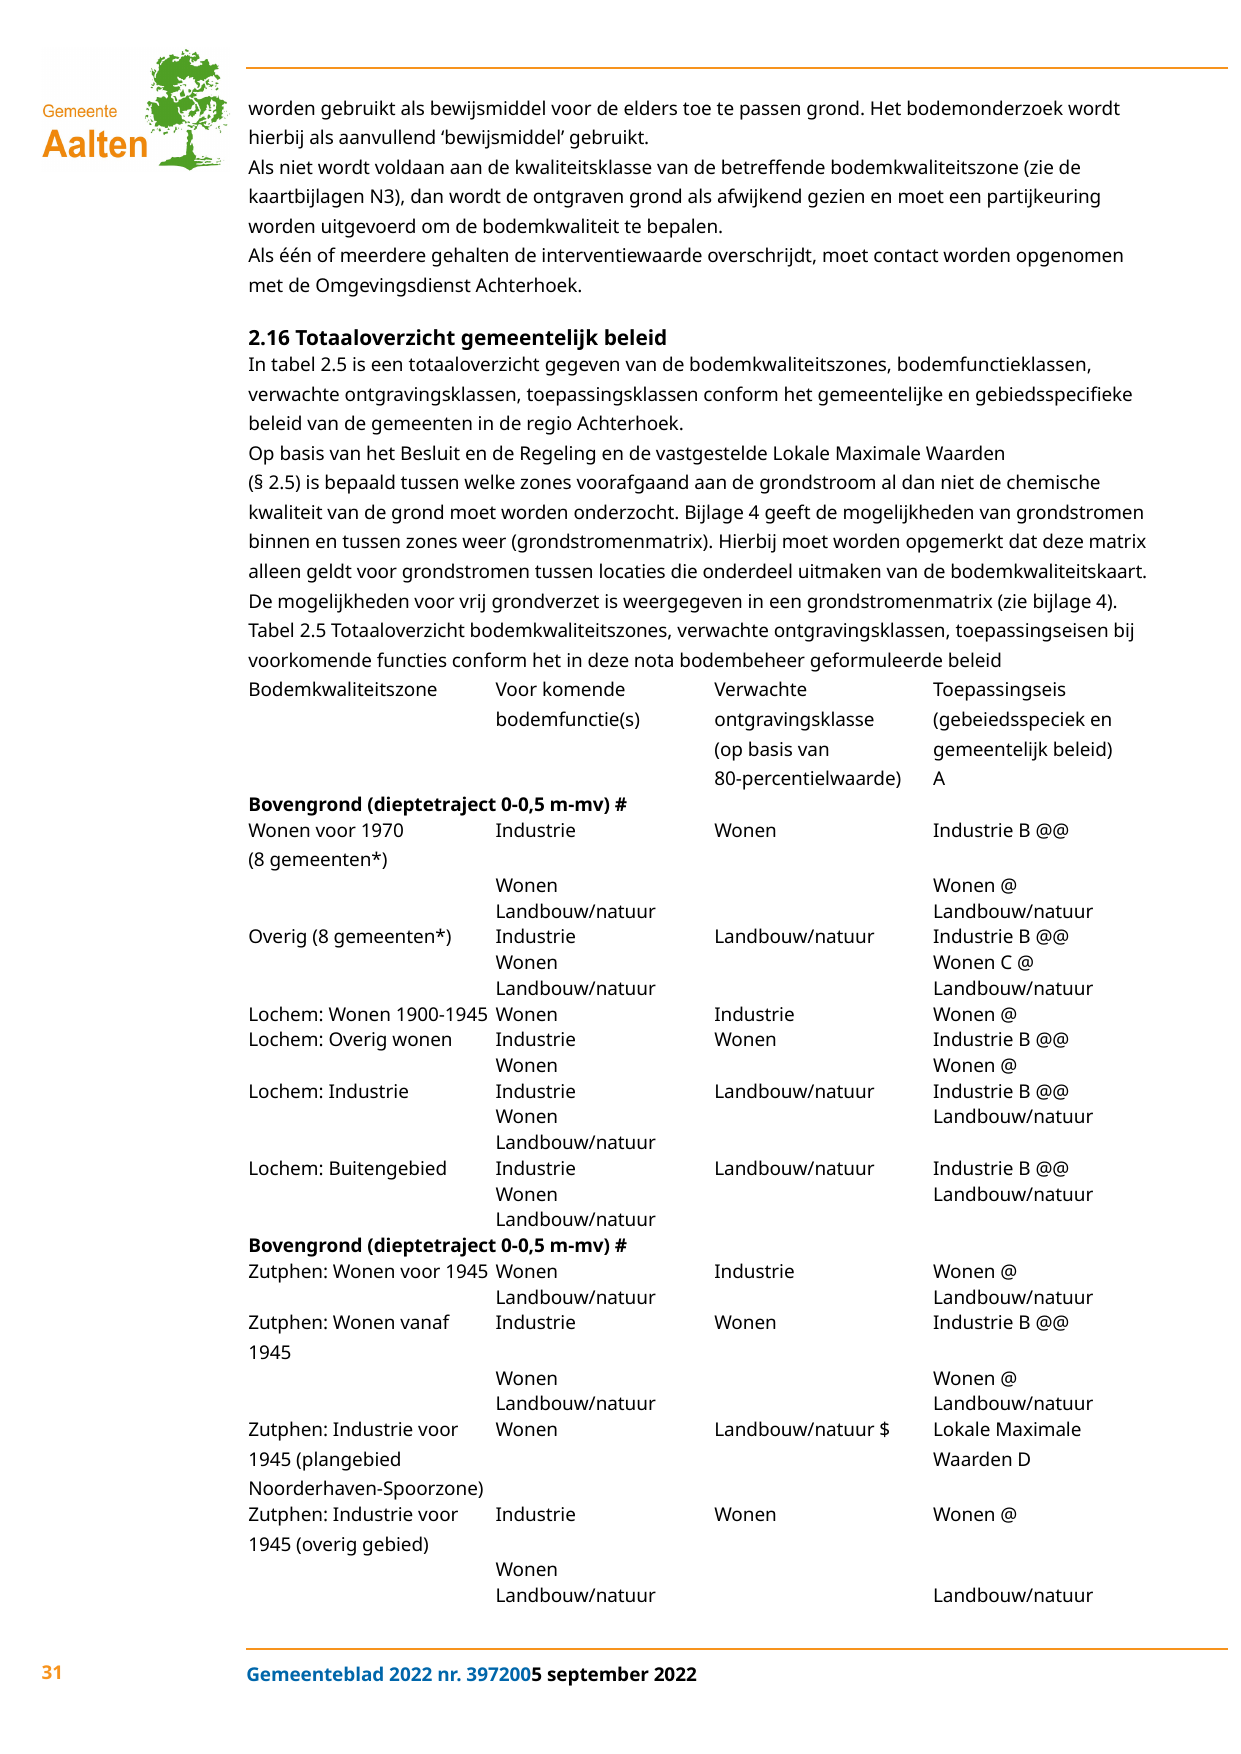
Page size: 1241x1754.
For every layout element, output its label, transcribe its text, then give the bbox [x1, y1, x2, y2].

table_cell Industrie B @@ [933, 817, 1152, 872]
table_cell Industrie [495, 1155, 714, 1181]
table_cell Landbouw/natuur [495, 1207, 714, 1232]
table_header Toepassingseis (gebeiedsspeciek en gemeentelijk beleid) A [933, 677, 1152, 791]
table_cell Lochem: Wonen 1900-1945 [248, 1001, 495, 1027]
table_cell Industrie [495, 1310, 714, 1365]
table_cell Industrie [495, 924, 714, 949]
table_cell Landbouw/natuur [495, 1130, 714, 1155]
table_cell Landbouw/natuur [714, 1155, 933, 1181]
table_cell [248, 1181, 495, 1207]
table_cell [714, 1052, 933, 1078]
table_cell [933, 1557, 1152, 1582]
table_header Voor komende bodemfunctie(s) [495, 677, 714, 791]
table_cell Industrie [714, 1258, 933, 1284]
table_cell Wonen [495, 1258, 714, 1284]
table_cell Overig (8 gemeenten*) [248, 924, 495, 949]
table_cell [714, 975, 933, 1001]
table_cell [248, 898, 495, 924]
table_cell Wonen C @ [933, 949, 1152, 975]
picture [41, 47, 231, 172]
table_cell [248, 1130, 495, 1155]
text 2.16 Totaaloverzicht gemeentelijk beleid [248, 323, 1152, 351]
table_cell [714, 872, 933, 898]
table_cell Landbouw/natuur [495, 1284, 714, 1309]
table_cell Landbouw/natuur [495, 975, 714, 1001]
table_cell [248, 1582, 495, 1608]
table_cell [248, 1052, 495, 1078]
text Als niet wordt voldaan aan de kwaliteitsklasse van de betreffende bodemkwaliteitszone (zie de kaartbijlagen N3), dan wordt de ontgraven grond als afwijkend gezien en moet een partijkeuring worden uitgevoerd om de bodemkwaliteit te bepalen. [248, 154, 1152, 239]
table_cell Industrie B @@ [933, 1310, 1152, 1365]
table_cell [248, 1365, 495, 1391]
table_cell [714, 1181, 933, 1207]
table_cell Industrie B @@ [933, 1078, 1152, 1104]
table_cell Wonen [495, 1365, 714, 1391]
table_cell [714, 1582, 933, 1608]
table_cell Wonen voor 1970 (8 gemeenten*) [248, 817, 495, 872]
table_cell Landbouw/natuur [933, 1104, 1152, 1129]
table_cell Industrie B @@ [933, 1155, 1152, 1181]
table_cell Industrie [714, 1001, 933, 1027]
table_cell Landbouw/natuur [933, 898, 1152, 924]
table_cell Landbouw/natuur [495, 898, 714, 924]
table_cell Wonen [714, 817, 933, 872]
table_cell Zutphen: Industrie voor 1945 (overig gebied) [248, 1501, 495, 1557]
table_cell [248, 975, 495, 1001]
table_cell Landbouw/natuur [933, 1181, 1152, 1207]
table_cell Wonen [495, 1557, 714, 1582]
table_cell Wonen [495, 949, 714, 975]
table_cell Landbouw/natuur [933, 1582, 1152, 1608]
table_cell Wonen [495, 1001, 714, 1027]
table_cell Wonen [714, 1310, 933, 1365]
table_cell Wonen @ [933, 1501, 1152, 1557]
table_cell Landbouw/natuur [714, 1078, 933, 1104]
table_cell [248, 872, 495, 898]
table_cell Industrie [495, 1078, 714, 1104]
table_cell Landbouw/natuur $ [714, 1416, 933, 1501]
table_cell Lochem: Buitengebied [248, 1155, 495, 1181]
table_cell [714, 1207, 933, 1232]
table_cell Wonen [495, 1181, 714, 1207]
table_cell Industrie [495, 817, 714, 872]
table_cell [714, 1557, 933, 1582]
table_cell Landbouw/natuur [933, 1284, 1152, 1309]
table_cell Zutphen: Wonen vanaf 1945 [248, 1310, 495, 1365]
table_cell [248, 1104, 495, 1129]
table_cell Wonen [714, 1501, 933, 1557]
table_cell [933, 1130, 1152, 1155]
table_cell Wonen [495, 1104, 714, 1129]
table_cell [248, 1284, 495, 1309]
table_cell Industrie B @@ [933, 924, 1152, 949]
text Als één of meerdere gehalten de interventiewaarde overschrijdt, moet contact worden opgenomen met de Omgevingsdienst Achterhoek. [248, 243, 1152, 298]
text worden gebruikt als bewijsmiddel voor de elders toe te passen grond. Het bodemonderzoek wordt hierbij als aanvullend ‘bewijsmiddel’ gebruikt. [248, 95, 1152, 150]
table_cell [248, 1207, 495, 1232]
table_cell Lochem: Overig wonen [248, 1027, 495, 1052]
table_cell Landbouw/natuur [714, 924, 933, 949]
table_cell Wonen @ [933, 1258, 1152, 1284]
table_cell [714, 1391, 933, 1416]
table_cell [248, 1391, 495, 1416]
table_cell Wonen @ [933, 1001, 1152, 1027]
table_cell [248, 1557, 495, 1582]
table_cell Landbouw/natuur [495, 1582, 714, 1608]
table_cell Industrie B @@ [933, 1027, 1152, 1052]
table_cell Wonen @ [933, 1365, 1152, 1391]
table_header Verwachte ontgravingsklasse (op basis van 80-percentielwaarde) [714, 677, 933, 791]
table_cell Lokale Maximale Waarden D [933, 1416, 1152, 1501]
table_cell Bovengrond (dieptetraject 0-0,5 m-mv) # [248, 1233, 1152, 1258]
table_cell [933, 1207, 1152, 1232]
text De mogelijkheden voor vrij grondverzet is weergegeven in een grondstromenmatrix (zie bijlage 4). [248, 588, 1152, 613]
table_cell Wonen [495, 872, 714, 898]
text Op basis van het Besluit en de Regeling en de vastgestelde Lokale Maximale Waarden [248, 440, 1152, 466]
table_cell [248, 949, 495, 975]
table_cell [714, 1365, 933, 1391]
table_cell Industrie [495, 1027, 714, 1052]
table_cell [714, 1130, 933, 1155]
table_cell Wonen [714, 1027, 933, 1052]
table_cell Wonen [495, 1416, 714, 1501]
table_cell [714, 1284, 933, 1309]
table_cell Bovengrond (dieptetraject 0-0,5 m-mv) # [248, 791, 1152, 817]
table_cell Landbouw/natuur [933, 1391, 1152, 1416]
table_cell [714, 898, 933, 924]
table_cell Wonen [495, 1052, 714, 1078]
table_cell Landbouw/natuur [495, 1391, 714, 1416]
table_cell Landbouw/natuur [933, 975, 1152, 1001]
table_cell Industrie [495, 1501, 714, 1557]
text Tabel 2.5 Totaaloverzicht bodemkwaliteitszones, verwachte ontgravingsklassen, toepassingseisen bij voorkomende functies conform het in deze nota bodembeheer geformuleerde beleid [248, 617, 1152, 673]
text (§ 2.5) is bepaald tussen welke zones voorafgaand aan de grondstroom al dan niet de chemische kwaliteit van de grond moet worden onderzocht. Bijlage 4 geeft de mogelijkheden van grondstromen binnen en tussen zones weer (grondstromenmatrix). Hierbij moet worden opgemerkt dat deze matrix alleen geldt voor grondstromen tussen locaties die onderdeel uitmaken van de bodemkwaliteitskaart. [248, 469, 1152, 584]
table_cell Zutphen: Wonen voor 1945 [248, 1258, 495, 1284]
table_cell [714, 949, 933, 975]
table_header Bodemkwaliteitszone [248, 677, 495, 791]
table_cell Wonen @ [933, 1052, 1152, 1078]
table_cell Wonen @ [933, 872, 1152, 898]
table_cell Lochem: Industrie [248, 1078, 495, 1104]
table_cell [714, 1104, 933, 1129]
text In tabel 2.5 is een totaaloverzicht gegeven van de bodemkwaliteitszones, bodemfunctieklassen, verwachte ontgravingsklassen, toepassingsklassen conform het gemeentelijke en gebiedsspecifieke beleid van de gemeenten in de regio Achterhoek. [248, 351, 1152, 436]
table_cell Zutphen: Industrie voor 1945 (plangebied Noorderhaven-Spoorzone) [248, 1416, 495, 1501]
